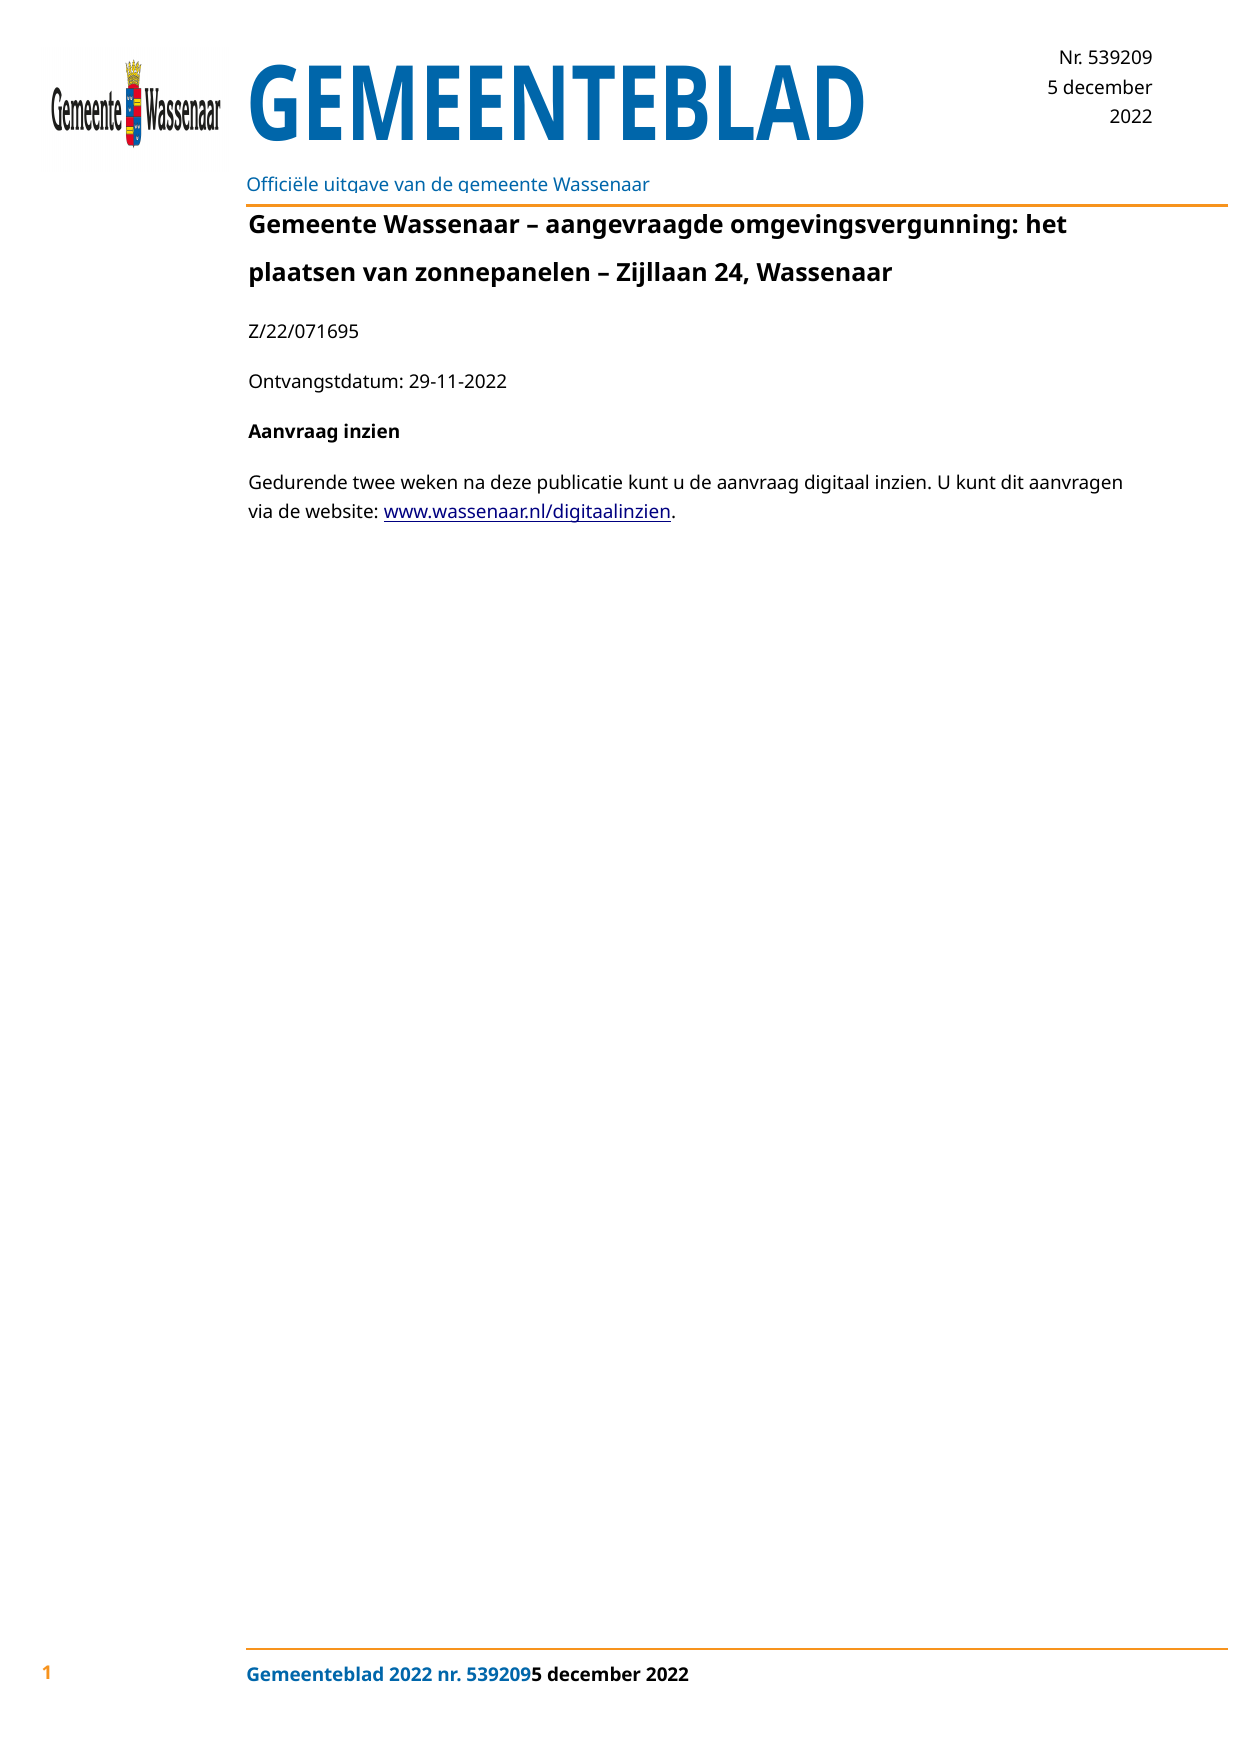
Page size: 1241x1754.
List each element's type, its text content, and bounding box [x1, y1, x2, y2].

text Gemeente Wassenaar – aangevraagde omgevingsvergunning: het plaatsen van zonnepanelen – Zijllaan 24, Wassenaar [248, 207, 1152, 288]
text Aanvraag inzien [248, 419, 1152, 444]
picture [41, 47, 231, 172]
text Ontvangstdatum: 29-11-2022 [248, 368, 1152, 394]
text Z/22/071695 [248, 318, 1152, 344]
text Gedurende twee weken na deze publicatie kunt u de aanvraag digitaal inzien. U kunt dit aanvragen via de website: www.wassenaar.nl/digitaalinzien. [248, 469, 1152, 524]
